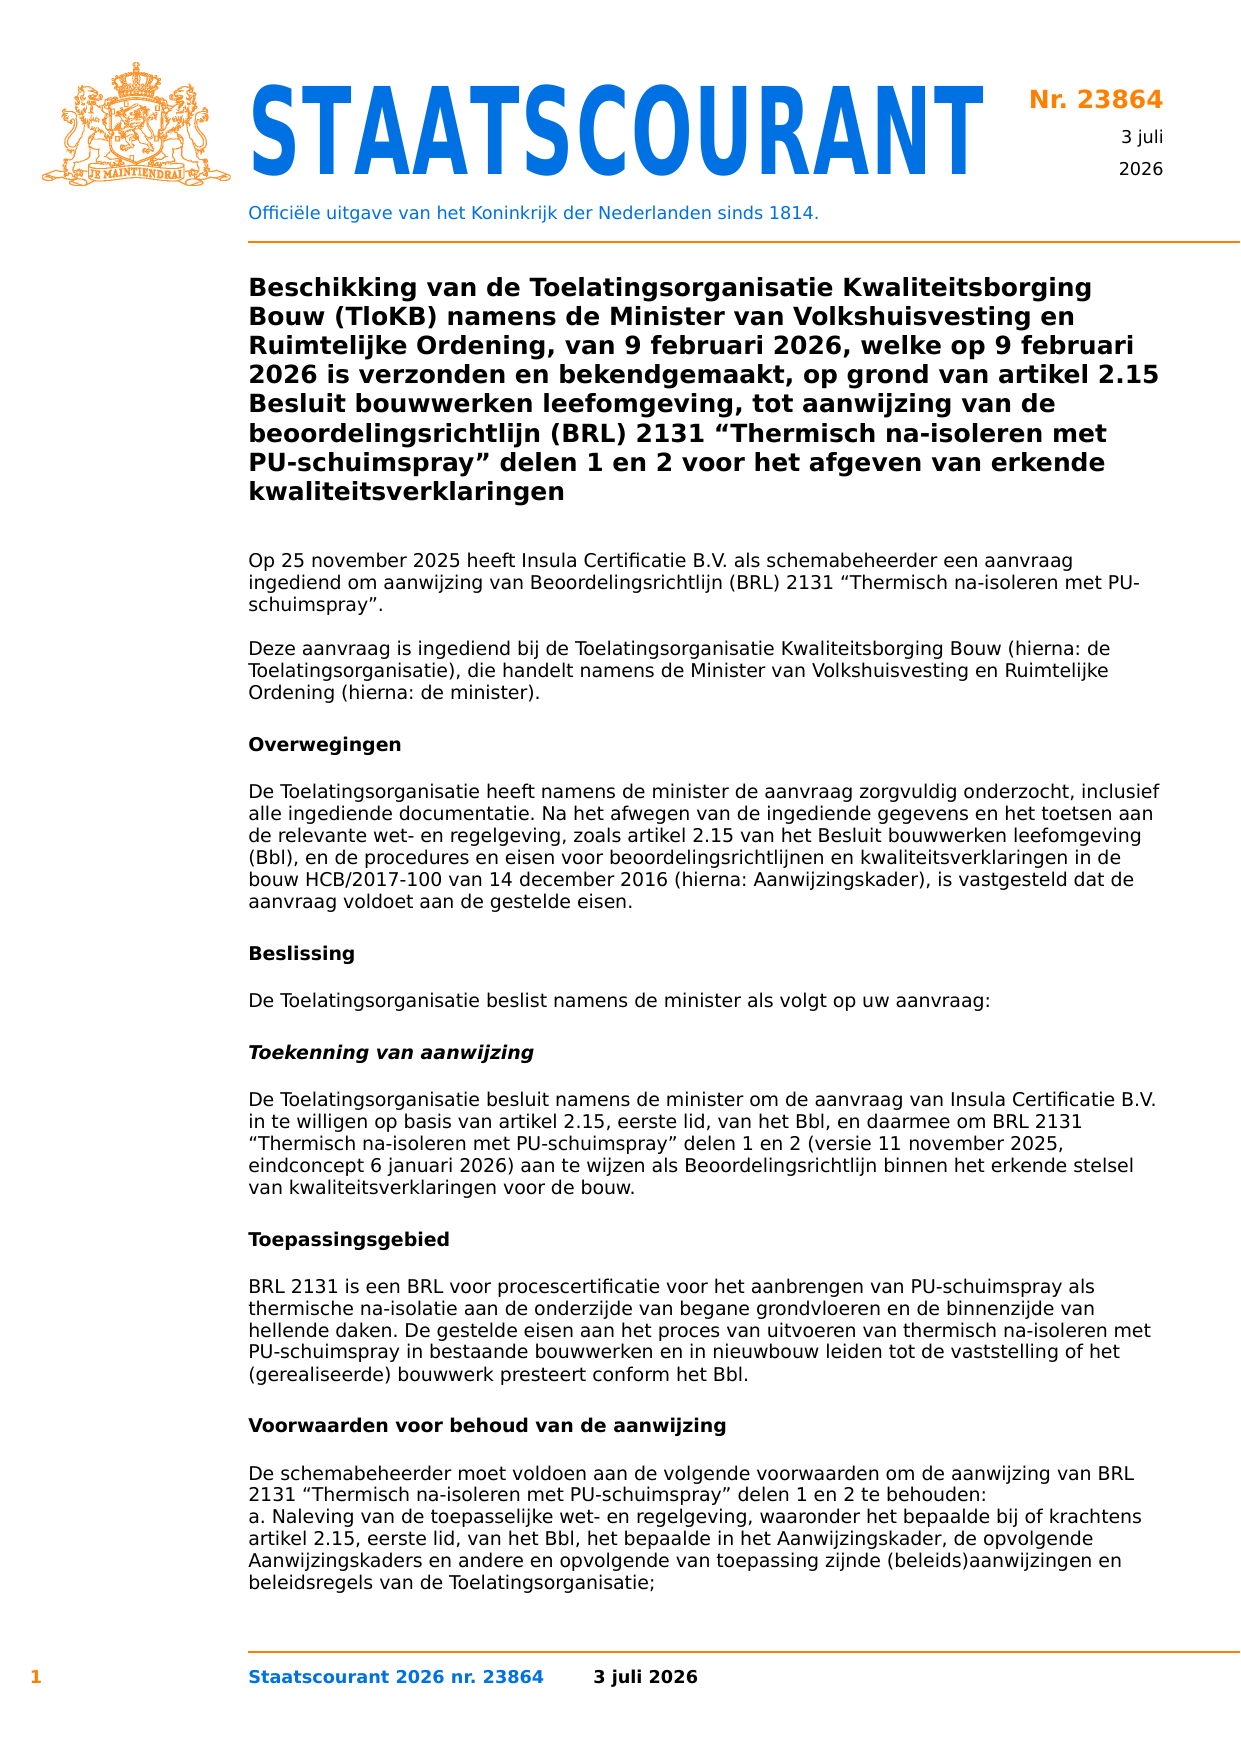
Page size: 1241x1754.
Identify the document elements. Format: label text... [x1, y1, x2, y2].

subtitle Voorwaarden voor behoud van de aanwijzing [248, 1415, 1163, 1437]
table_cell Officiële uitgave van het Koninkrijk der Nederlanden sinds 1814. [248, 203, 1240, 241]
text De schemabeheerder moet voldoen aan de volgende voorwaarden om de aanwijzing van BRL 2131 “Thermisch na-isoleren met PU-schuimspray” delen 1 en 2 te behouden: [248, 1462, 1163, 1506]
subtitle Toepassingsgebied [248, 1228, 1163, 1251]
table_header [25, 62, 248, 241]
text a. Naleving van de toepasselijke wet- en regelgeving, waaronder het bepaalde bij of krachtens artikel 2.15, eerste lid, van het Bbl, het bepaalde in het Aanwijzingskader, de opvolgende Aanwijzingskaders en andere en opvolgende van toepassing zijnde (beleids)aanwijzingen en beleidsregels van de Toelatingsorganisatie; [248, 1506, 1163, 1594]
table_header Nr. 23864 [998, 62, 1240, 121]
table_cell 3 juli [998, 121, 1240, 153]
picture [41, 62, 231, 186]
subtitle Beschikking van de Toelatingsorganisatie Kwaliteitsborging Bouw (TloKB) namens de Minister van Volkshuisvesting en Ruimtelijke Ordening, van 9 februari 2026, welke op 9 februari 2026 is verzonden en bekendgemaakt, op grond van artikel 2.15 Besluit bouwwerken leefomgeving, tot aanwijzing van de beoordelingsrichtlijn (BRL) 2131 “Thermisch na-isoleren met PU-schuimspray” delen 1 en 2 voor het afgeven van erkende kwaliteitsverklaringen [248, 273, 1163, 506]
text BRL 2131 is een BRL voor procescertificatie voor het aanbrengen van PU-schuimspray als thermische na-isolatie aan de onderzijde van begane grondvloeren en de binnenzijde van hellende daken. De gestelde eisen aan het proces van uitvoeren van thermisch na-isoleren met PU-schuimspray in bestaande bouwwerken en in nieuwbouw leiden tot de vaststelling of het (gerealiseerde) bouwwerk presteert conform het Bbl. [248, 1276, 1163, 1385]
text De Toelatingsorganisatie heeft namens de minister de aanvraag zorgvuldig onderzocht, inclusief alle ingediende documentatie. Na het afwegen van de ingediende gegevens en het toetsen aan de relevante wet- en regelgeving, zoals artikel 2.15 van het Besluit bouwwerken leefomgeving (Bbl), en de procedures en eisen voor beoordelingsrichtlijnen en kwaliteitsverklaringen in de bouw HCB/2017-100 van 14 december 2016 (hierna: Aanwijzingskader), is vastgesteld dat de aanvraag voldoet aan de gestelde eisen. [248, 781, 1163, 913]
text De Toelatingsorganisatie beslist namens de minister als volgt op uw aanvraag: [248, 990, 1163, 1012]
subtitle Beslissing [248, 943, 1163, 965]
text Op 25 november 2025 heeft Insula Certificatie B.V. als schemabeheerder een aanvraag ingediend om aanwijzing van Beoordelingsrichtlijn (BRL) 2131 “Thermisch na-isoleren met PU-schuimspray”. [248, 550, 1163, 616]
table_cell 2026 [998, 153, 1240, 203]
text Deze aanvraag is ingediend bij de Toelatingsorganisatie Kwaliteitsborging Bouw (hierna: de Toelatingsorganisatie), die handelt namens de Minister van Volkshuisvesting en Ruimtelijke Ordening (hierna: de minister). [248, 638, 1163, 704]
subtitle Overwegingen [248, 734, 1163, 756]
subtitle Toekenning van aanwijzing [248, 1042, 1163, 1064]
text De Toelatingsorganisatie besluit namens de minister om de aanvraag van Insula Certificatie B.V. in te willigen op basis van artikel 2.15, eerste lid, van het Bbl, en daarmee om BRL 2131 “Thermisch na-isoleren met PU-schuimspray” delen 1 en 2 (versie 11 november 2025, eindconcept 6 januari 2026) aan te wijzen als Beoordelingsrichtlijn binnen het erkende stelsel van kwaliteitsverklaringen voor de bouw. [248, 1089, 1163, 1198]
table_header STAATSCOURANT [248, 62, 998, 203]
